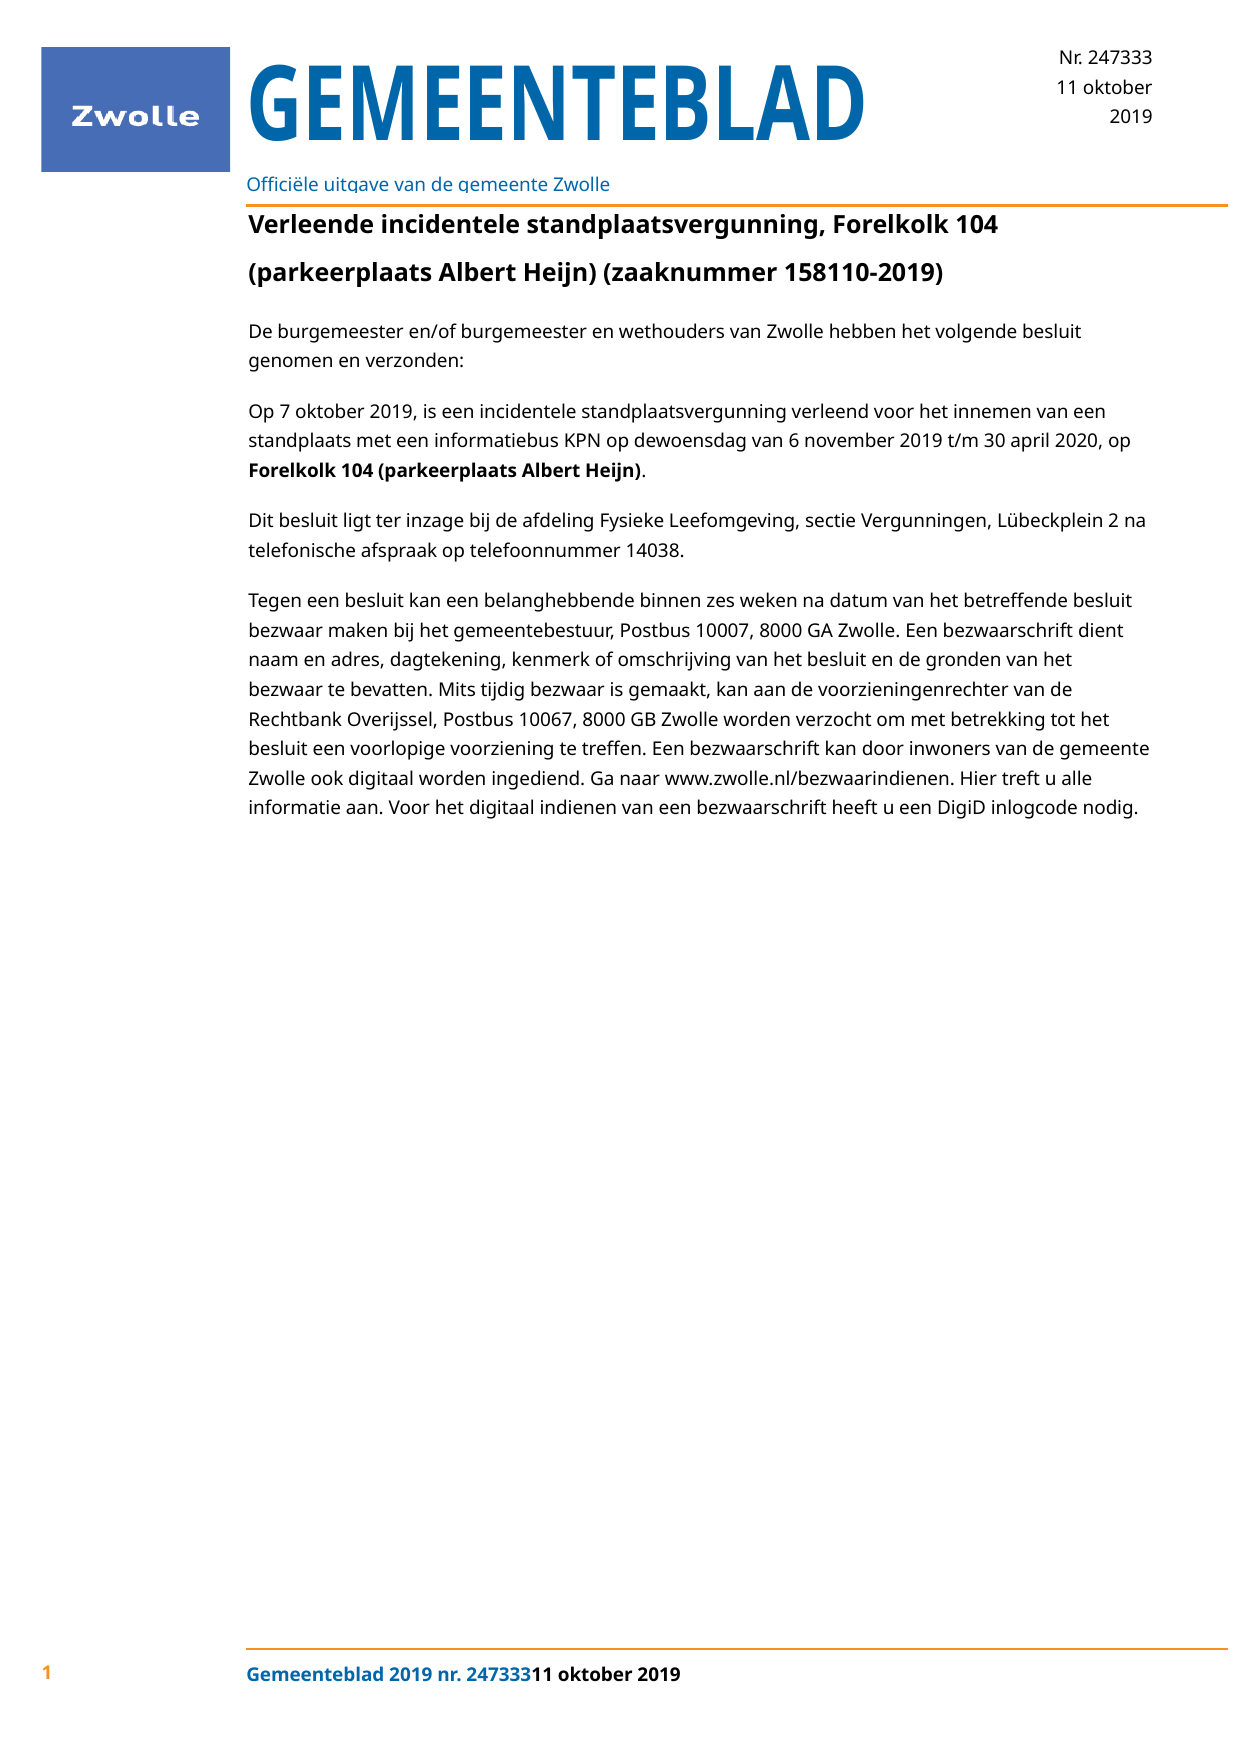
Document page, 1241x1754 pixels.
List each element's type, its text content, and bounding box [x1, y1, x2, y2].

text Verleende incidentele standplaatsvergunning, Forelkolk 104 (parkeerplaats Albert Heijn) (zaaknummer 158110-2019) [248, 207, 1152, 288]
text Dit besluit ligt ter inzage bij de afdeling Fysieke Leefomgeving, sectie Vergunningen, Lübeckplein 2 na telefonische afspraak op telefoonnummer 14038. [248, 507, 1152, 563]
text Tegen een besluit kan een belanghebbende binnen zes weken na datum van het betreffende besluit bezwaar maken bij het gemeentebestuur, Postbus 10007, 8000 GA Zwolle. Een bezwaarschrift dient naam en adres, dagtekening, kenmerk of omschrijving van het besluit en de gronden van het bezwaar te bevatten. Mits tijdig bezwaar is gemaakt, kan aan de voorzieningenrechter van de Rechtbank Overijssel, Postbus 10067, 8000 GB Zwolle worden verzocht om met betrekking tot het besluit een voorlopige voorziening te treffen. Een bezwaarschrift kan door inwoners van de gemeente Zwolle ook digitaal worden ingediend. Ga naar www.zwolle.nl/bezwaarindienen. Hier treft u alle informatie aan. Voor het digitaal indienen van een bezwaarschrift heeft u een DigiD inlogcode nodig. [248, 587, 1152, 820]
picture [41, 47, 231, 172]
text Op 7 oktober 2019, is een incidentele standplaatsvergunning verleend voor het innemen van een standplaats met een informatiebus KPN op dewoensdag van 6 november 2019 t/m 30 april 2020, op Forelkolk 104 (parkeerplaats Albert Heijn). [248, 398, 1152, 483]
text De burgemeester en/of burgemeester en wethouders van Zwolle hebben het volgende besluit genomen en verzonden: [248, 318, 1152, 373]
